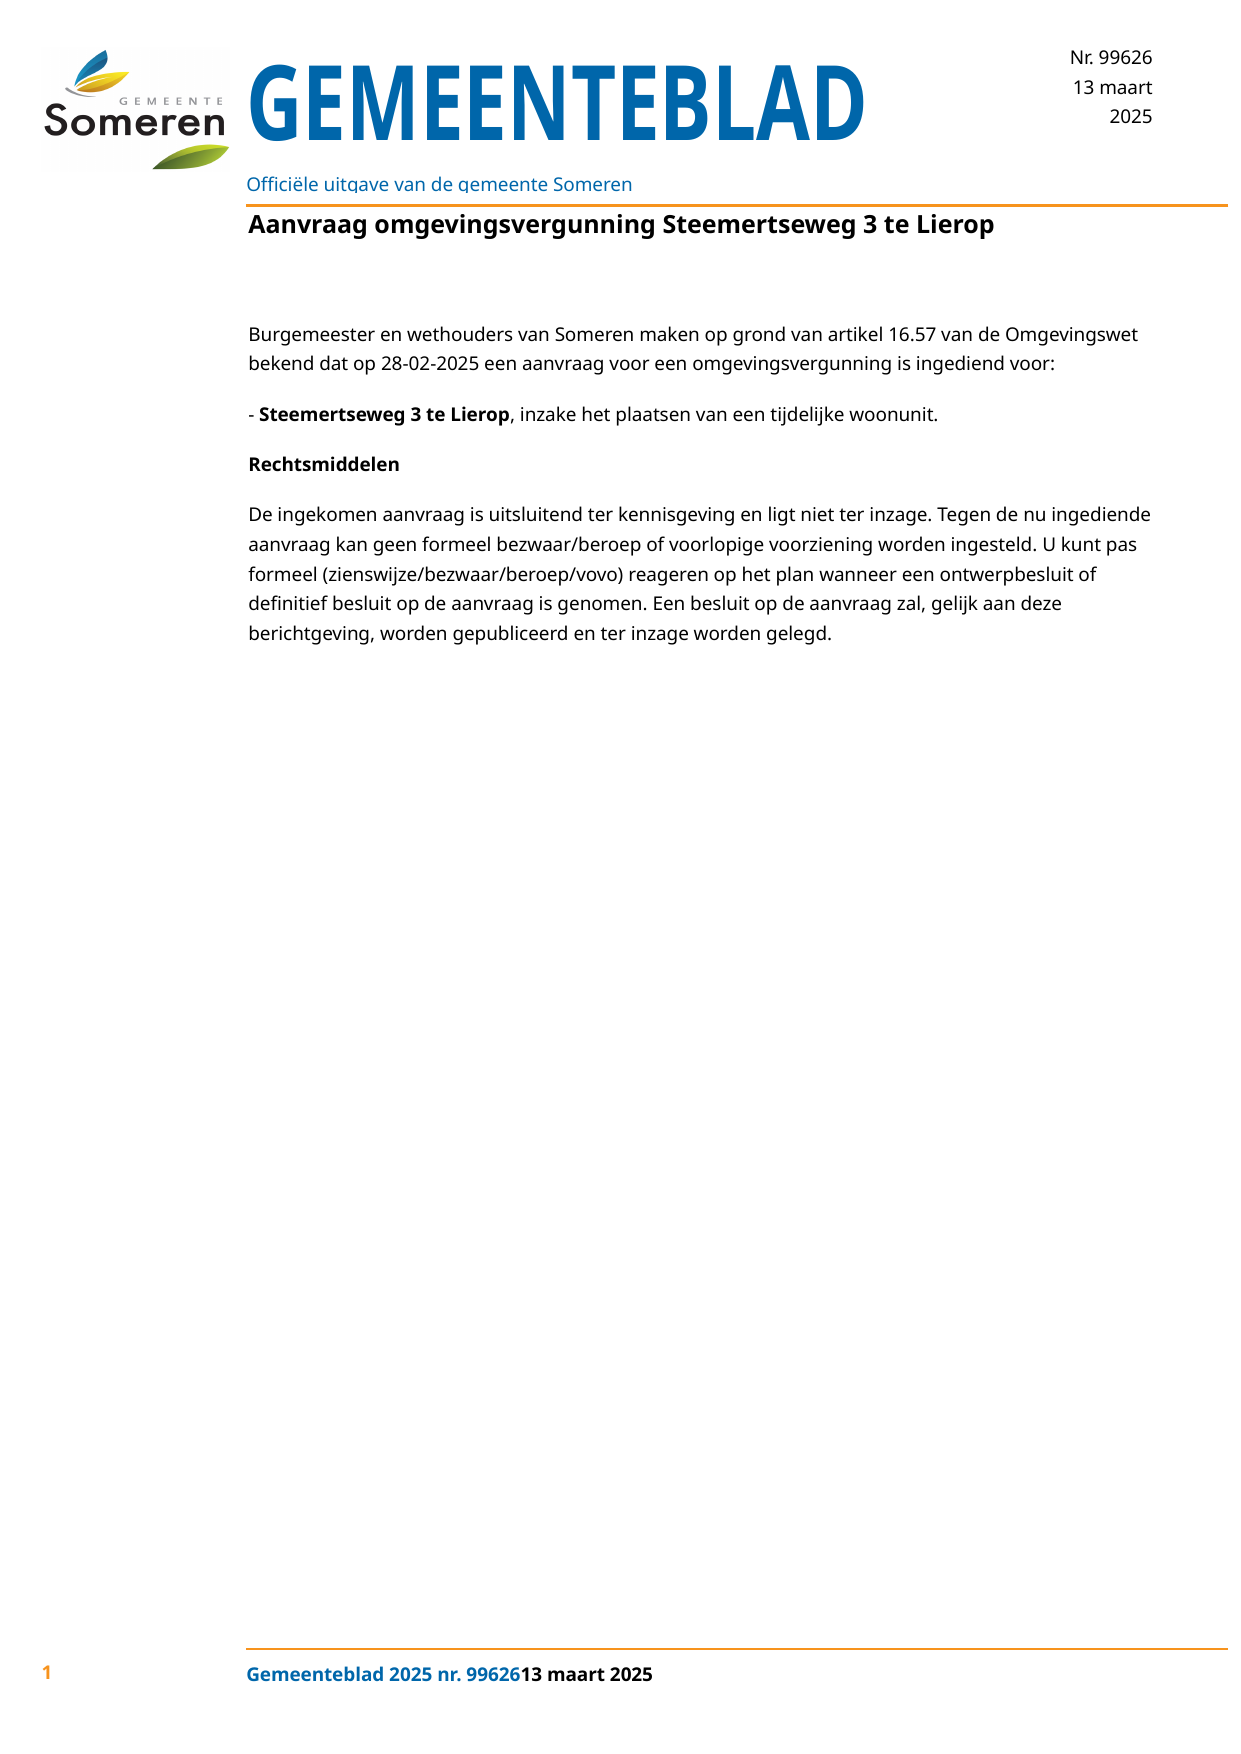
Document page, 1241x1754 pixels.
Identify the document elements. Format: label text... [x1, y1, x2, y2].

text - Steemertseweg 3 te Lierop, inzake het plaatsen van een tijdelijke woonunit. [248, 401, 1152, 426]
picture [41, 47, 231, 172]
text Aanvraag omgevingsvergunning Steemertseweg 3 te Lierop [248, 207, 1152, 241]
text Burgemeester en wethouders van Someren maken op grond van artikel 16.57 van de Omgevingswet bekend dat op 28-02-2025 een aanvraag voor een omgevingsvergunning is ingediend voor: [248, 321, 1152, 376]
text De ingekomen aanvraag is uitsluitend ter kennisgeving en ligt niet ter inzage. Tegen de nu ingediende aanvraag kan geen formeel bezwaar/beroep of voorlopige voorziening worden ingesteld. U kunt pas formeel (zienswijze/bezwaar/beroep/vovo) reageren op het plan wanneer een ontwerpbesluit of definitief besluit op de aanvraag is genomen. Een besluit op de aanvraag zal, gelijk aan deze berichtgeving, worden gepubliceerd en ter inzage worden gelegd. [248, 502, 1152, 646]
text Rechtsmiddelen [248, 451, 1152, 477]
